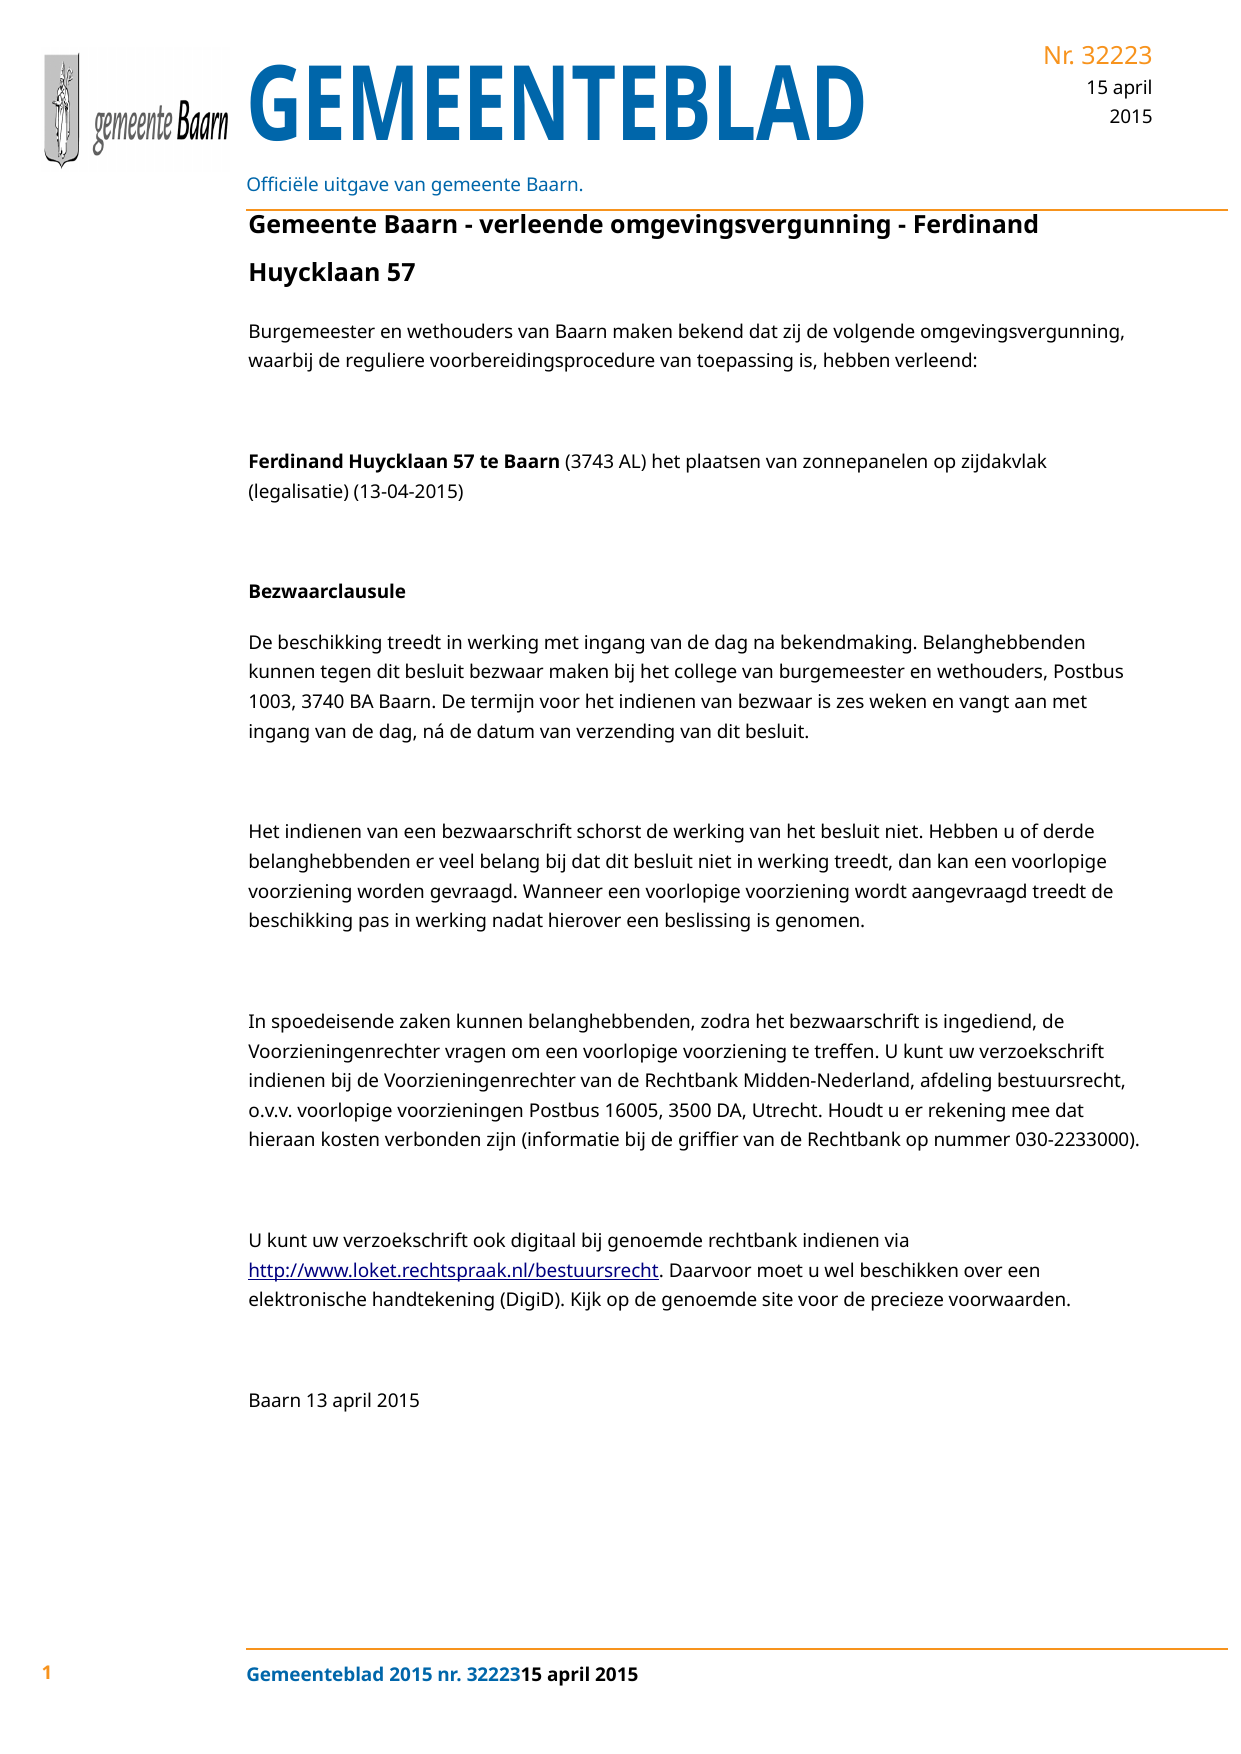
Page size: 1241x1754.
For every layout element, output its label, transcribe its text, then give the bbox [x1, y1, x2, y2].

text Het indienen van een bezwaarschrift schorst de werking van het besluit niet. Hebben u of derde belanghebbenden er veel belang bij dat dit besluit niet in werking treedt, dan kan een voorlopige voorziening worden gevraagd. Wanneer een voorlopige voorziening wordt aangevraagd treedt de beschikking pas in werking nadat hierover een beslissing is genomen. [248, 819, 1152, 933]
text Burgemeester en wethouders van Baarn maken bekend dat zij de volgende omgevingsvergunning, waarbij de reguliere voorbereidingsprocedure van toepassing is, hebben verleend: [248, 318, 1152, 373]
text Ferdinand Huycklaan 57 te Baarn (3743 AL) het plaatsen van zonnepanelen op zijdakvlak (legalisatie) (13-04-2015) [248, 448, 1152, 504]
text De beschikking treedt in werking met ingang van de dag na bekendmaking. Belanghebbenden kunnen tegen dit besluit bezwaar maken bij het college van burgemeester en wethouders, Postbus 1003, 3740 BA Baarn. De termijn voor het indienen van bezwaar is zes weken en vangt aan met ingang van de dag, ná de datum van verzending van dit besluit. [248, 629, 1152, 744]
text Baarn 13 april 2015 [248, 1387, 1152, 1413]
picture [41, 47, 231, 172]
text Bezwaarclausule [248, 579, 1152, 604]
text U kunt uw verzoekschrift ook digitaal bij genoemde rechtbank indienen via http://www.loket.rechtspraak.nl/bestuursrecht. Daarvoor moet u wel beschikken over een elektronische handtekening (DigiD). Kijk op de genoemde site voor de precieze voorwaarden. [248, 1227, 1152, 1312]
text In spoedeisende zaken kunnen belanghebbenden, zodra het bezwaarschrift is ingediend, de Voorzieningenrechter vragen om een voorlopige voorziening te treffen. U kunt uw verzoekschrift indienen bij de Voorzieningenrechter van de Rechtbank Midden-Nederland, afdeling bestuursrecht, o.v.v. voorlopige voorzieningen Postbus 16005, 3500 DA, Utrecht. Houdt u er rekening mee dat hieraan kosten verbonden zijn (informatie bij de griffier van de Rechtbank op nummer 030-2233000). [248, 1008, 1152, 1152]
text Gemeente Baarn - verleende omgevingsvergunning - Ferdinand Huycklaan 57 [248, 211, 1152, 288]
